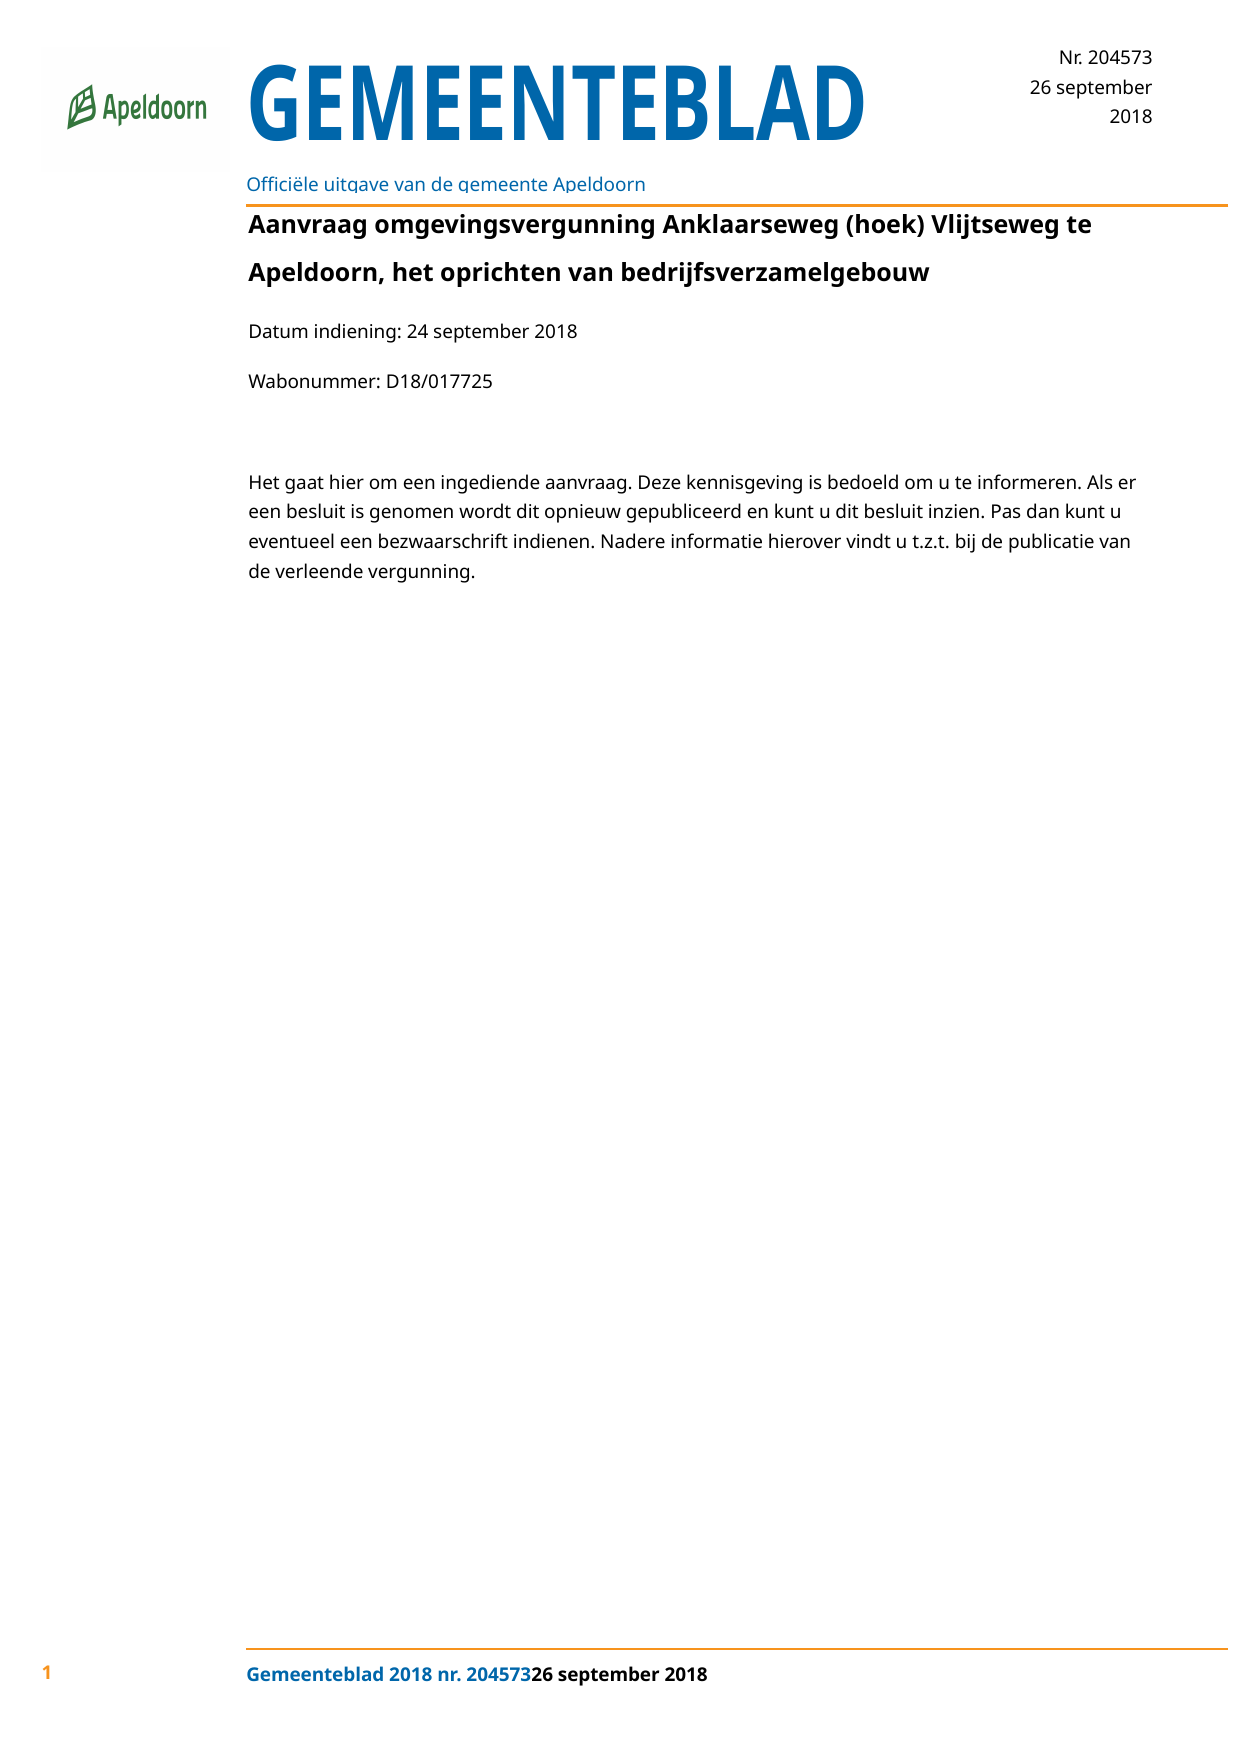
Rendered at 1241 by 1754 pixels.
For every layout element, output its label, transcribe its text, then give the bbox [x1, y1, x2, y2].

picture [41, 47, 231, 172]
text Datum indiening: 24 september 2018 [248, 318, 1152, 344]
text Aanvraag omgevingsvergunning Anklaarseweg (hoek) Vlijtseweg te Apeldoorn, het oprichten van bedrijfsverzamelgebouw [248, 207, 1152, 288]
text Het gaat hier om een ingediende aanvraag. Deze kennisgeving is bedoeld om u te informeren. Als er een besluit is genomen wordt dit opnieuw gepubliceerd en kunt u dit besluit inzien. Pas dan kunt u eventueel een bezwaarschrift indienen. Nadere informatie hierover vindt u t.z.t. bij de publicatie van de verleende vergunning. [248, 469, 1152, 584]
text Wabonummer: D18/017725 [248, 368, 1152, 394]
